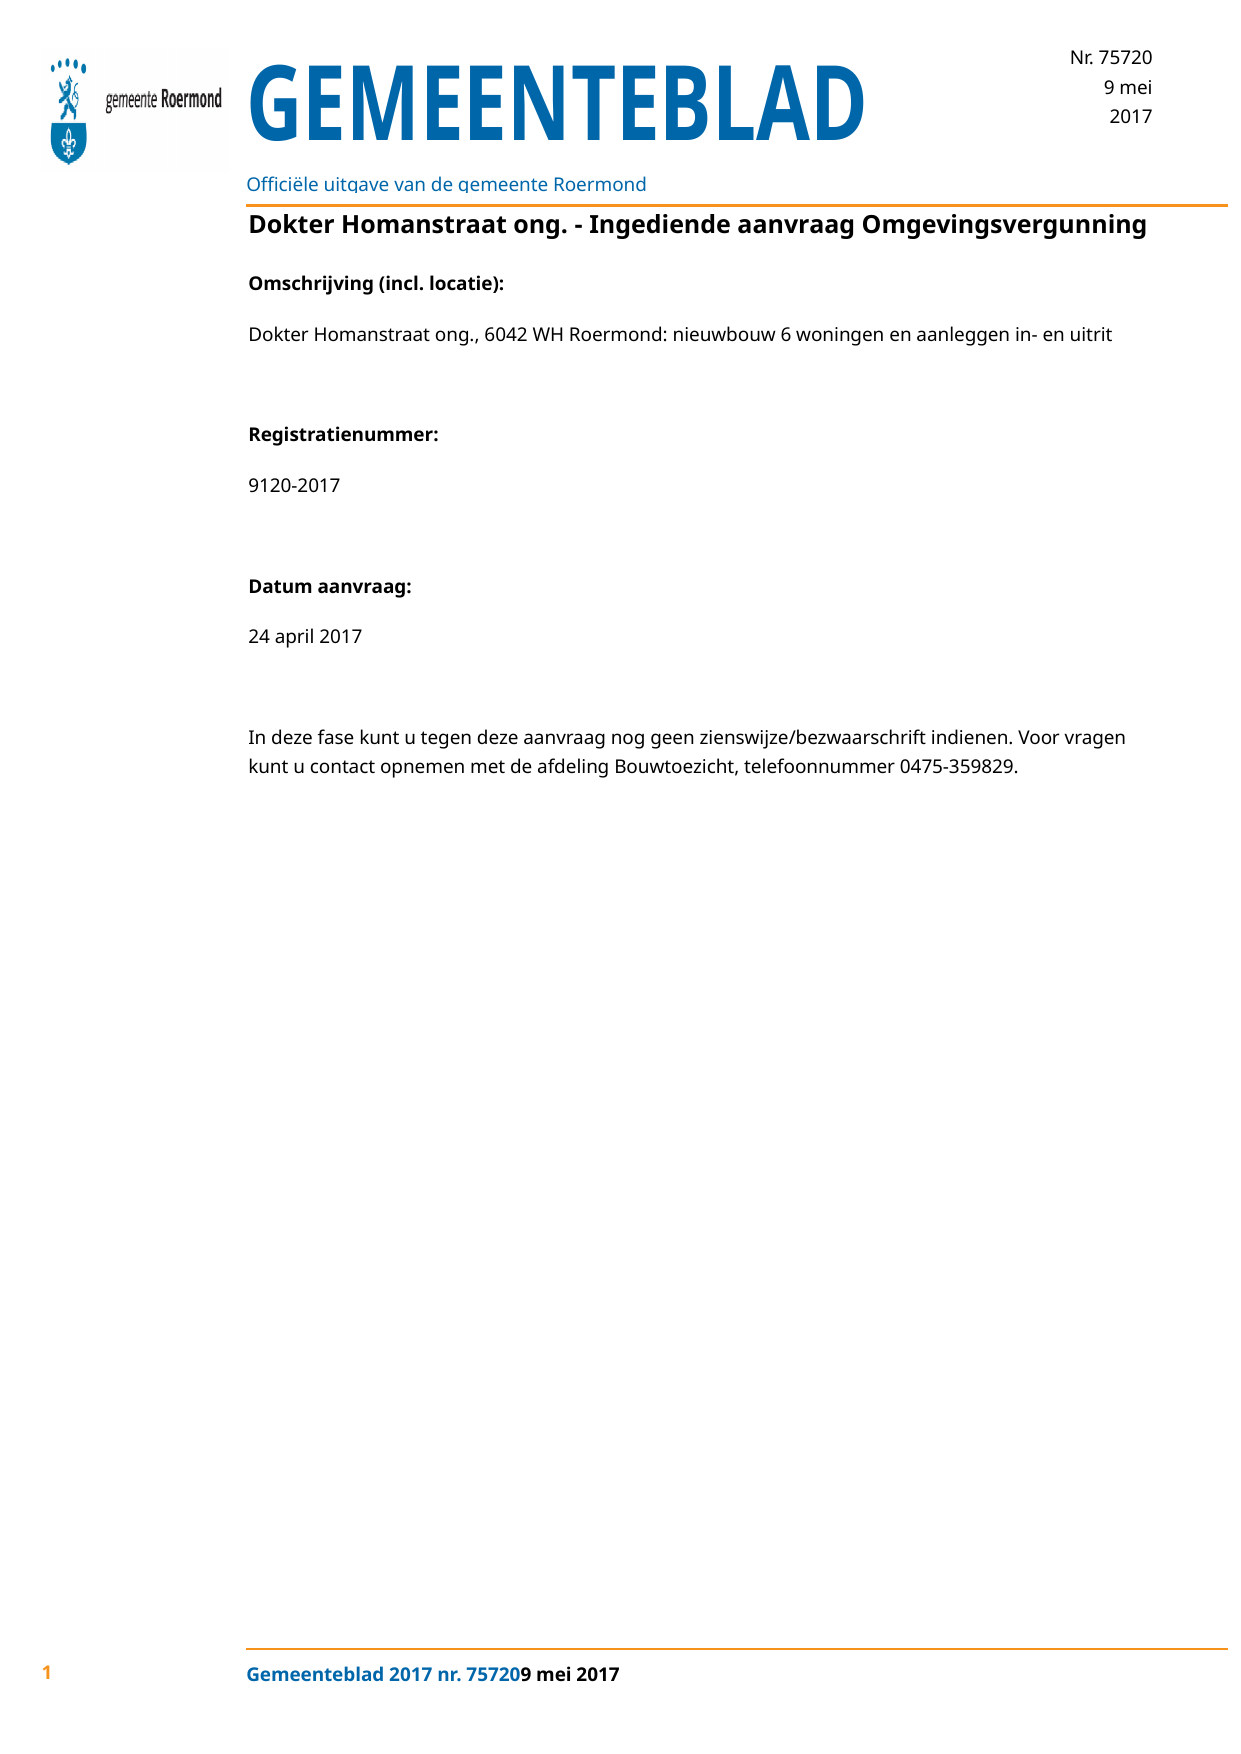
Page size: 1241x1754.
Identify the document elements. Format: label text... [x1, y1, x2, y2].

text Dokter Homanstraat ong., 6042 WH Roermond: nieuwbouw 6 woningen en aanleggen in- en uitrit [248, 321, 1152, 346]
text In deze fase kunt u tegen deze aanvraag nog geen zienswijze/bezwaarschrift indienen. Voor vragen kunt u contact opnemen met de afdeling Bouwtoezicht, telefoonnummer 0475-359829. [248, 724, 1152, 779]
text Datum aanvraag: [248, 573, 1152, 598]
text Dokter Homanstraat ong. - Ingediende aanvraag Omgevingsvergunning [248, 207, 1152, 241]
text Omschrijving (incl. locatie): [248, 270, 1152, 296]
text 24 april 2017 [248, 623, 1152, 649]
text 9120-2017 [248, 472, 1152, 498]
text Registratienummer: [248, 422, 1152, 447]
picture [41, 47, 231, 172]
